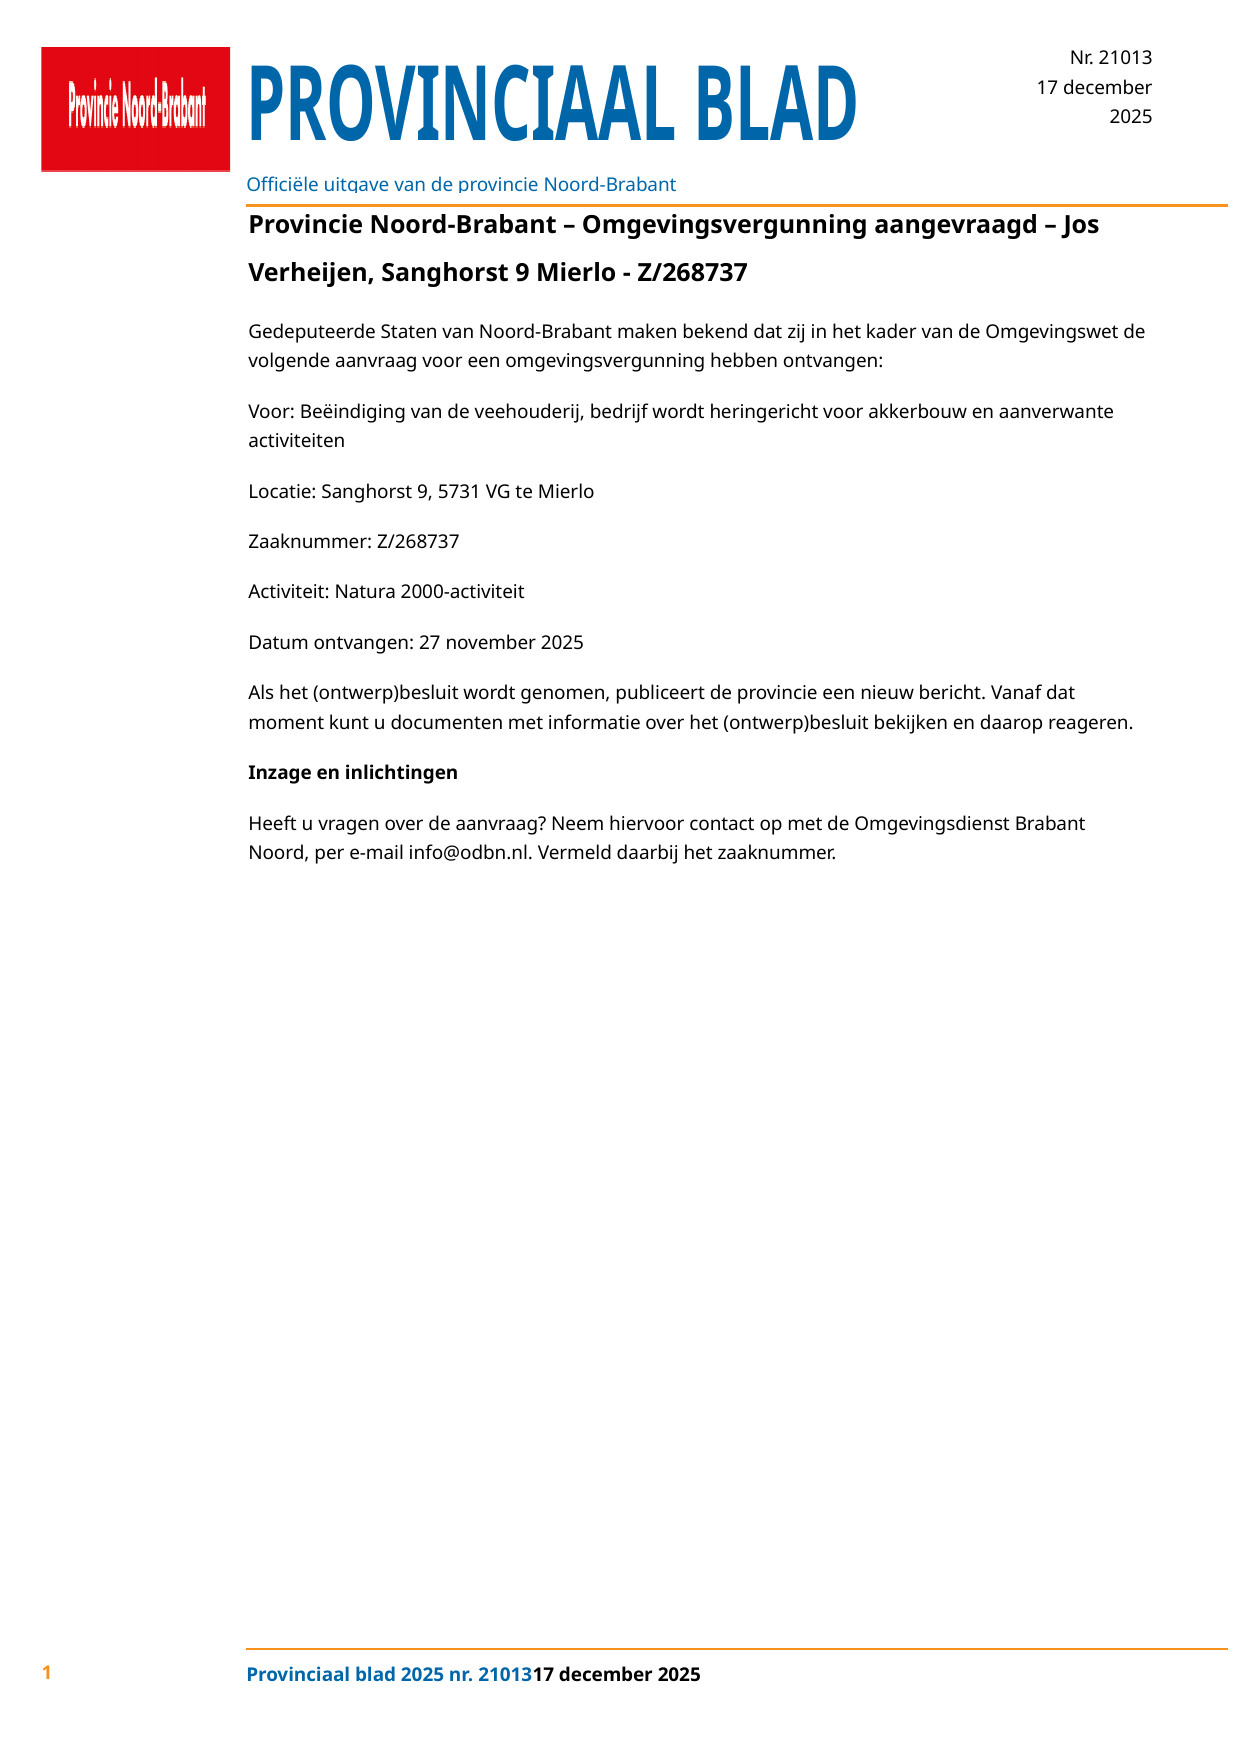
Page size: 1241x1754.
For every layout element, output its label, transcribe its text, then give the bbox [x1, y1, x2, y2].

picture [41, 47, 231, 172]
text Locatie: Sanghorst 9, 5731 VG te Mierlo [248, 478, 1152, 504]
text Provincie Noord-Brabant – Omgevingsvergunning aangevraagd – Jos Verheijen, Sanghorst 9 Mierlo - Z/268737 [248, 207, 1152, 288]
text Voor: Beëindiging van de veehouderij, bedrijf wordt heringericht voor akkerbouw en aanverwante activiteiten [248, 398, 1152, 453]
text Activiteit: Natura 2000-activiteit [248, 579, 1152, 604]
text Heeft u vragen over de aanvraag? Neem hiervoor contact op met de Omgevingsdienst Brabant Noord, per e-mail info@odbn.nl. Vermeld daarbij het zaaknummer. [248, 810, 1152, 865]
text Gedeputeerde Staten van Noord-Brabant maken bekend dat zij in het kader van de Omgevingswet de volgende aanvraag voor een omgevingsvergunning hebben ontvangen: [248, 318, 1152, 373]
text Datum ontvangen: 27 november 2025 [248, 629, 1152, 655]
text Inzage en inlichtingen [248, 759, 1152, 785]
text Als het (ontwerp)besluit wordt genomen, publiceert de provincie een nieuw bericht. Vanaf dat moment kunt u documenten met informatie over het (ontwerp)besluit bekijken en daarop reageren. [248, 679, 1152, 735]
text Zaaknummer: Z/268737 [248, 528, 1152, 554]
